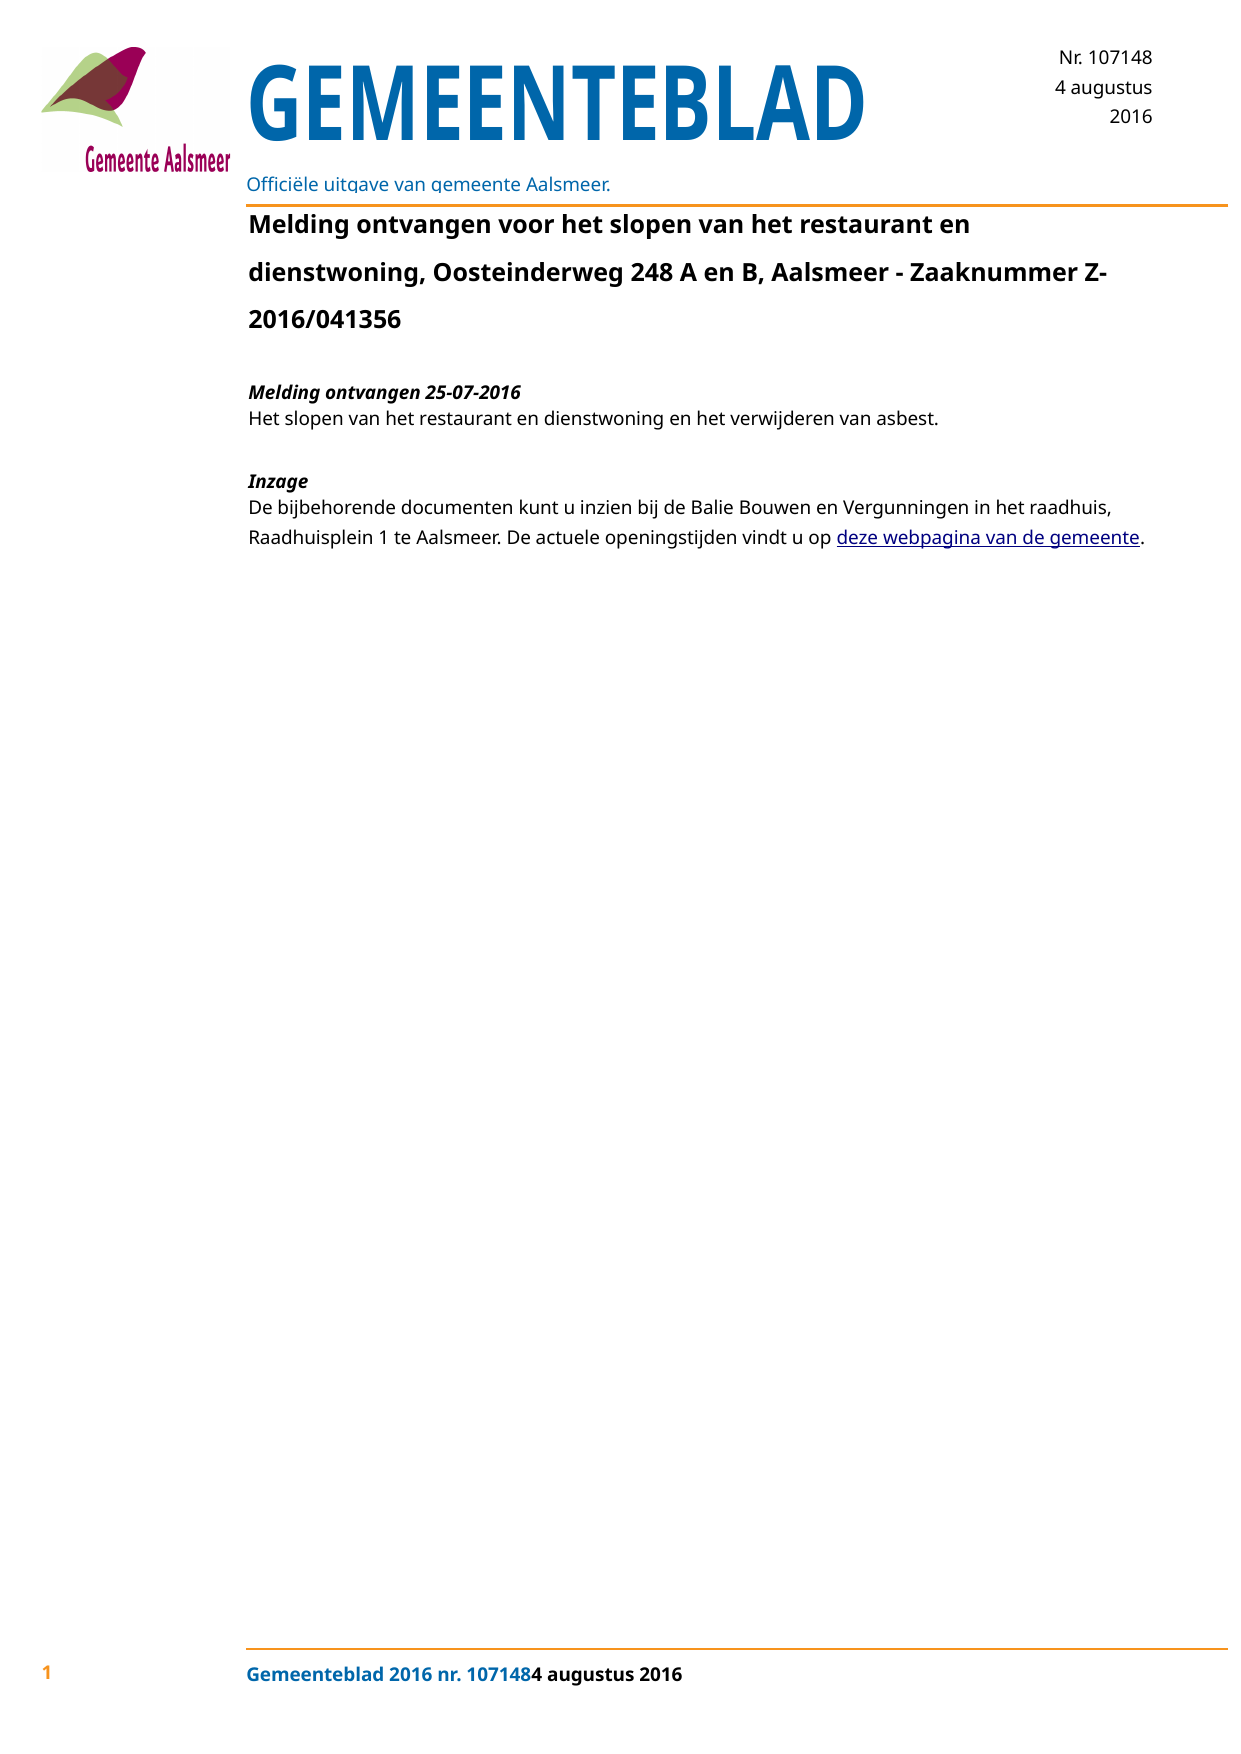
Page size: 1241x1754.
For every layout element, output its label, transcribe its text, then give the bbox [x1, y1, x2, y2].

text Het slopen van het restaurant en dienstwoning en het verwijderen van asbest. [248, 405, 1152, 431]
picture [41, 47, 231, 172]
text De bijbehorende documenten kunt u inzien bij de Balie Bouwen en Vergunningen in het raadhuis, Raadhuisplein 1 te Aalsmeer. De actuele openingstijden vindt u op deze webpagina van de gemeente. [248, 494, 1152, 550]
text Inzage [248, 469, 1152, 494]
text Melding ontvangen voor het slopen van het restaurant en dienstwoning, Oosteinderweg 248 A en B, Aalsmeer - Zaaknummer Z-2016/041356 [248, 207, 1152, 336]
text Melding ontvangen 25-07-2016 [248, 379, 1152, 405]
